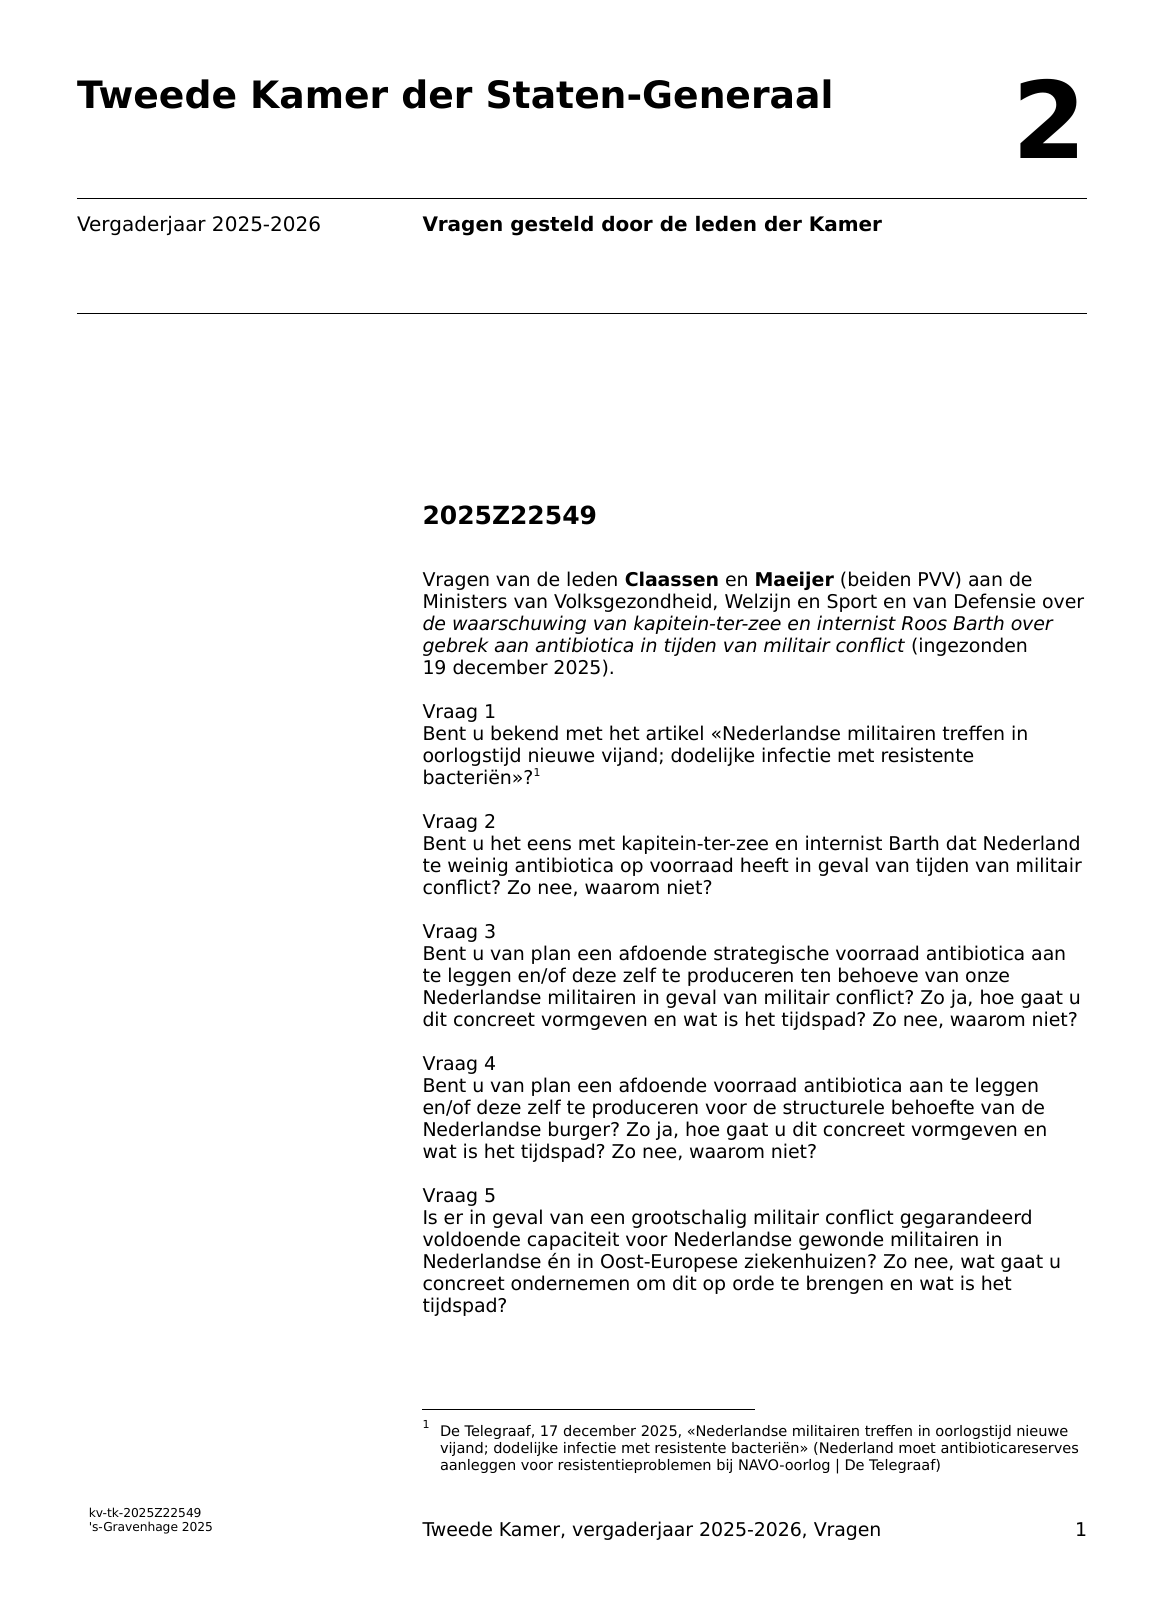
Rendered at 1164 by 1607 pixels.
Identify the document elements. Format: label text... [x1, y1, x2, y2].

text kv-tk-2025Z22549 [88, 1506, 323, 1520]
text 2025Z22549 [422, 501, 1087, 531]
text Vraag 3 [422, 921, 1087, 943]
text Is er in geval van een grootschalig militair conflict gegarandeerd voldoende capaciteit voor Nederlandse gewonde militairen in Nederlandse én in Oost-Europese ziekenhuizen? Zo nee, wat gaat u concreet ondernemen om dit op orde te brengen en wat is het tijdspad? [422, 1207, 1087, 1317]
table_cell Vragen gesteld door de leden der Kamer [422, 199, 1087, 313]
table_cell Vergaderjaar 2025-2026 [77, 199, 422, 313]
text Bent u het eens met kapitein-ter-zee en internist Barth dat Nederland te weinig antibiotica op voorraad heeft in geval van tijden van militair conflict? Zo nee, waarom niet? [422, 833, 1087, 899]
table_header 2 [886, 59, 1087, 198]
text Bent u van plan een afdoende voorraad antibiotica aan te leggen en/of deze zelf te produceren voor de structurele behoefte van de Nederlandse burger? Zo ja, hoe gaat u dit concreet vormgeven en wat is het tijdspad? Zo nee, waarom niet? [422, 1075, 1087, 1163]
text Bent u van plan een afdoende strategische voorraad antibiotica aan te leggen en/of deze zelf te produceren ten behoeve van onze Nederlandse militairen in geval van militair conflict? Zo ja, hoe gaat u dit concreet vormgeven en wat is het tijdspad? Zo nee, waarom niet? [422, 943, 1087, 1031]
text De Telegraaf, 17 december 2025, «Nederlandse militairen treffen in oorlogstijd nieuwe vijand; dodelijke infectie met resistente bacteriën» (Nederland moet antibioticareserves aanleggen voor resistentieproblemen bij NAVO-oorlog | De Telegraaf) [422, 1418, 1087, 1474]
text Vraag 4 [422, 1053, 1087, 1075]
text Vraag 2 [422, 811, 1087, 833]
text Vraag 5 [422, 1185, 1087, 1207]
text Bent u bekend met het artikel «Nederlandse militairen treffen in oorlogstijd nieuwe vijand; dodelijke infectie met resistente bacteriën»? [422, 723, 1087, 789]
text 's-Gravenhage 2025 [88, 1520, 323, 1534]
text Vraag 1 [422, 701, 1087, 723]
text Vragen van de leden Claassen en Maeijer (beiden PVV) aan de Ministers van Volksgezondheid, Welzijn en Sport en van Defensie over de waarschuwing van kapitein-ter-zee en internist Roos Barth over gebrek aan antibiotica in tijden van militair conflict (ingezonden 19 december 2025). [422, 569, 1087, 679]
table_header Tweede Kamer der Staten-Generaal [77, 59, 886, 198]
